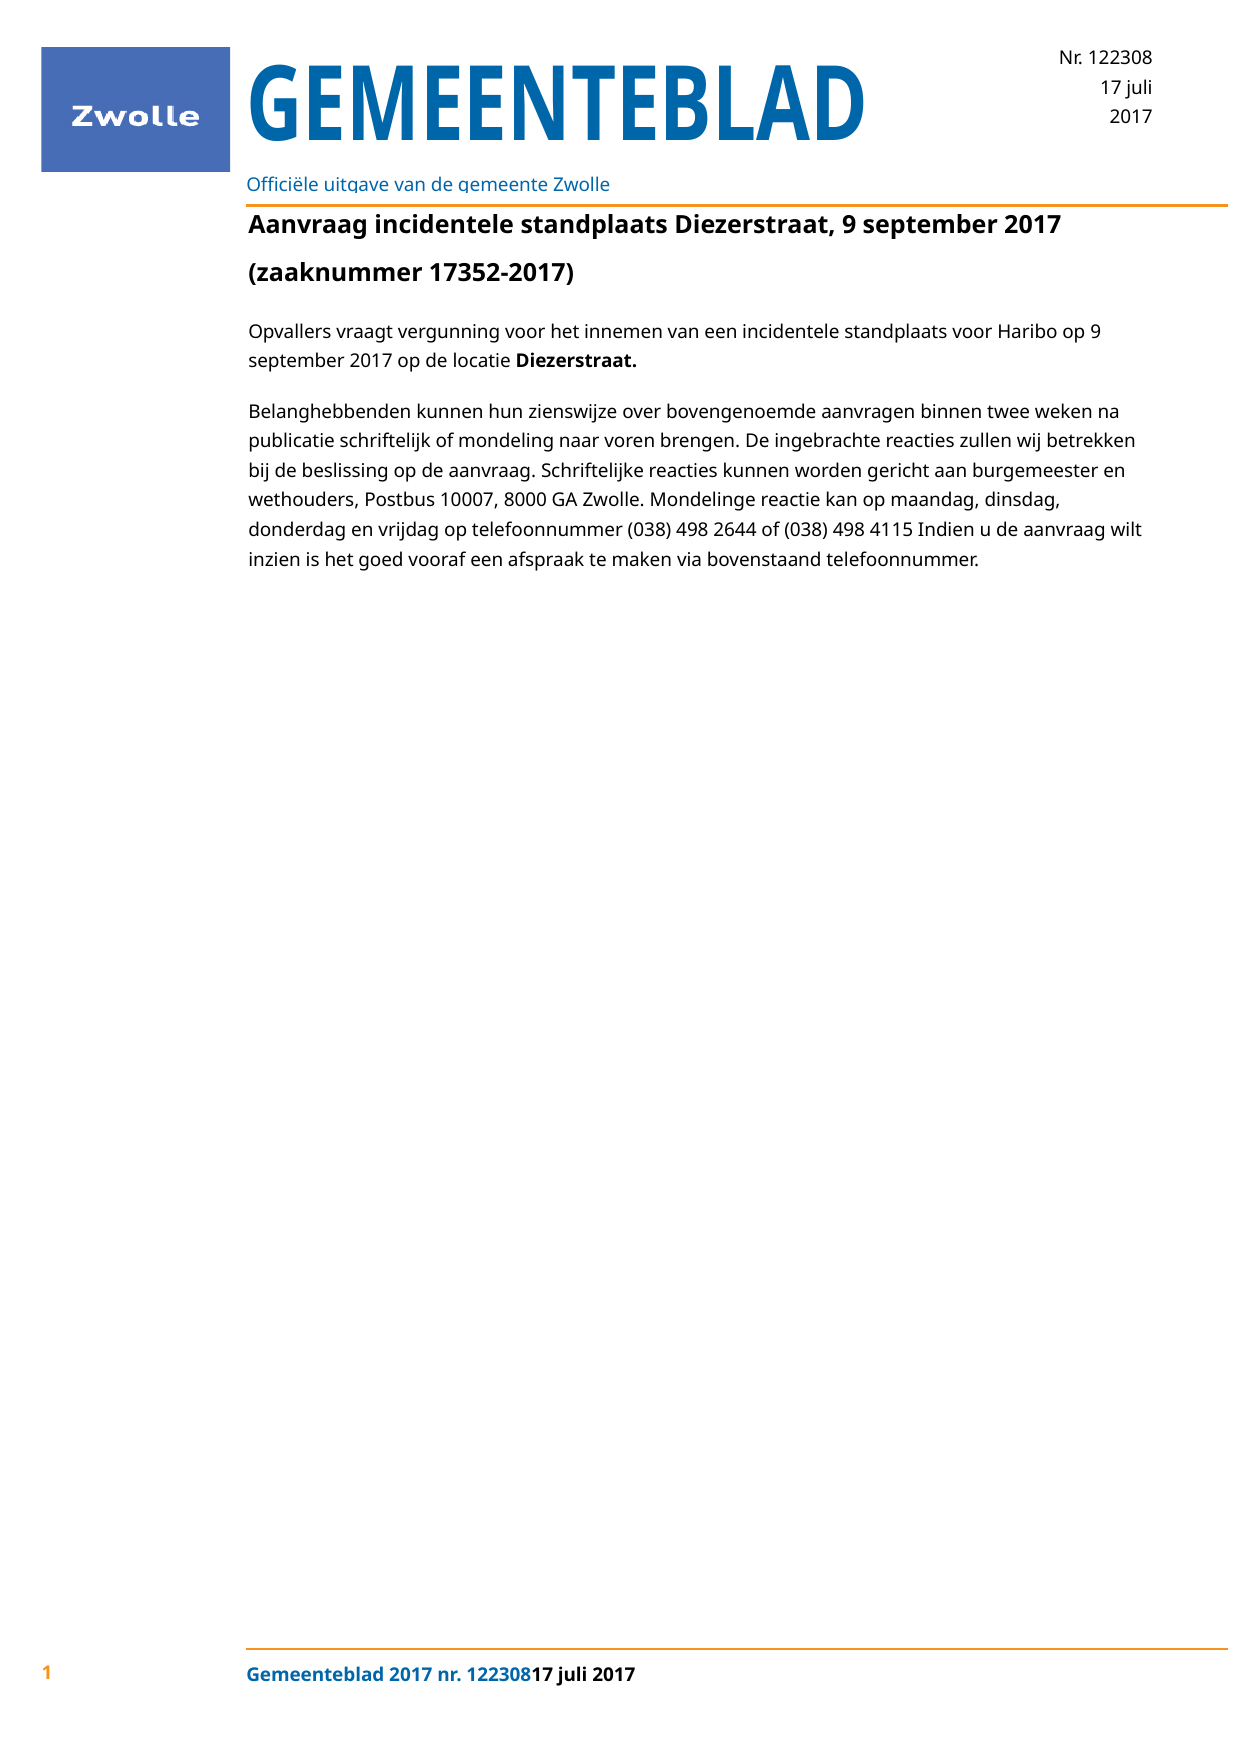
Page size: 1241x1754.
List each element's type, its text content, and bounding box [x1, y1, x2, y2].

text Belanghebbenden kunnen hun zienswijze over bovengenoemde aanvragen binnen twee weken na publicatie schriftelijk of mondeling naar voren brengen. De ingebrachte reacties zullen wij betrekken bij de beslissing op de aanvraag. Schriftelijke reacties kunnen worden gericht aan burgemeester en wethouders, Postbus 10007, 8000 GA Zwolle. Mondelinge reactie kan op maandag, dinsdag, donderdag en vrijdag op telefoonnummer (038) 498 2644 of (038) 498 4115 Indien u de aanvraag wilt inzien is het goed vooraf een afspraak te maken via bovenstaand telefoonnummer. [248, 398, 1152, 572]
text Opvallers vraagt vergunning voor het innemen van een incidentele standplaats voor Haribo op 9 september 2017 op de locatie Diezerstraat. [248, 318, 1152, 373]
text Aanvraag incidentele standplaats Diezerstraat, 9 september 2017 (zaaknummer 17352-2017) [248, 207, 1152, 288]
picture [41, 47, 231, 172]
